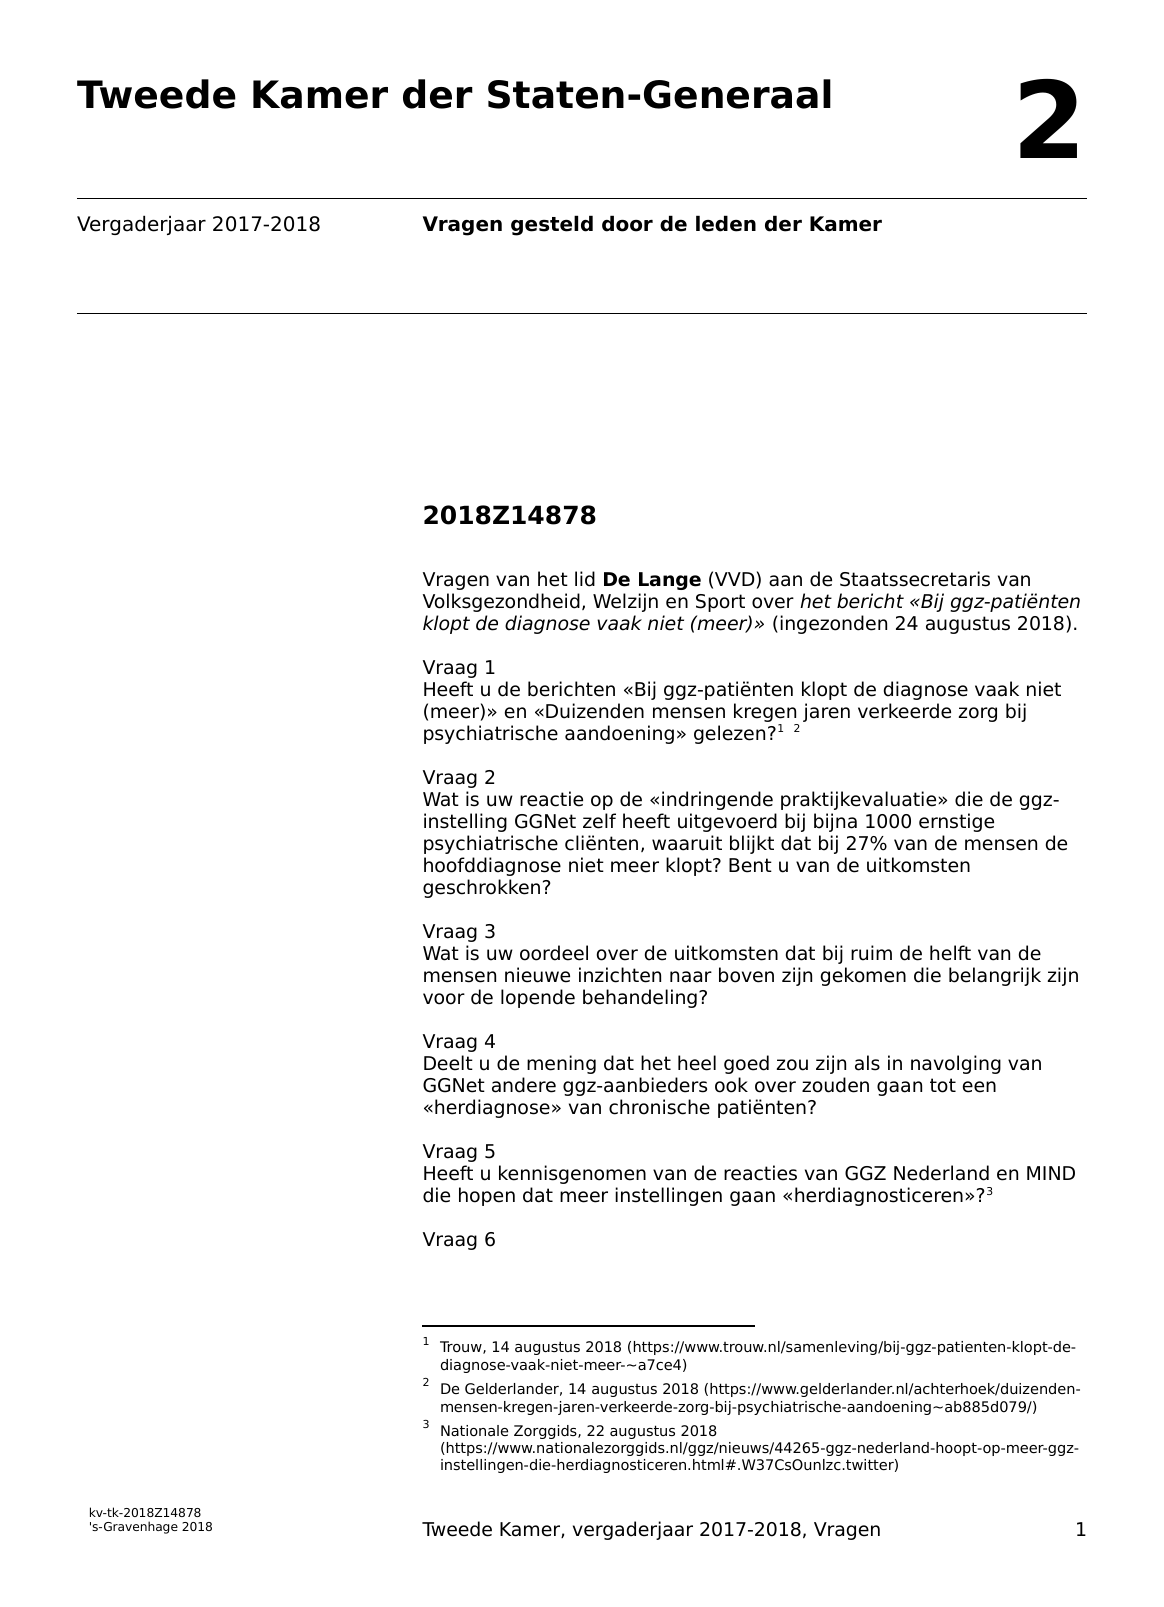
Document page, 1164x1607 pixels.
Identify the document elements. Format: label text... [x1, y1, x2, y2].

text Heeft u kennisgenomen van de reacties van GGZ Nederland en MIND die hopen dat meer instellingen gaan «herdiagnosticeren»? [422, 1163, 1087, 1207]
text Heeft u de berichten «Bij ggz-patiënten klopt de diagnose vaak niet (meer)» en «Duizenden mensen kregen jaren verkeerde zorg bij psychiatrische aandoening» gelezen? [422, 679, 1087, 745]
text Vraag 1 [422, 657, 1087, 679]
table_header Tweede Kamer der Staten-Generaal [77, 59, 886, 198]
text Vragen van het lid De Lange (VVD) aan de Staatssecretaris van Volksgezondheid, Welzijn en Sport over het bericht «Bij ggz-patiënten klopt de diagnose vaak niet (meer)» (ingezonden 24 augustus 2018). [422, 569, 1087, 635]
table_header 2 [886, 59, 1087, 198]
text Vraag 2 [422, 767, 1087, 789]
text Wat is uw oordeel over de uitkomsten dat bij ruim de helft van de mensen nieuwe inzichten naar boven zijn gekomen die belangrijk zijn voor de lopende behandeling? [422, 943, 1087, 1009]
text De Gelderlander, 14 augustus 2018 (https://www.gelderlander.nl/achterhoek/duizenden-mensen-kregen-jaren-verkeerde-zorg-bij-psychiatrische-aandoening~ab885d079/) [422, 1377, 1087, 1416]
text 's-Gravenhage 2018 [88, 1520, 323, 1534]
text Vraag 5 [422, 1141, 1087, 1163]
text Wat is uw reactie op de «indringende praktijkevaluatie» die de ggz-instelling GGNet zelf heeft uitgevoerd bij bijna 1000 ernstige psychiatrische cliënten, waaruit blijkt dat bij 27% van de mensen de hoofddiagnose niet meer klopt? Bent u van de uitkomsten geschrokken? [422, 789, 1087, 899]
table_cell Vragen gesteld door de leden der Kamer [422, 199, 1087, 313]
text Vraag 3 [422, 921, 1087, 943]
text kv-tk-2018Z14878 [88, 1506, 323, 1520]
text Vraag 4 [422, 1031, 1087, 1053]
text Nationale Zorggids, 22 augustus 2018 (https://www.nationalezorggids.nl/ggz/nieuws/44265-ggz-nederland-hoopt-op-meer-ggz-instellingen-die-herdiagnosticeren.html#.W37CsOunlzc.twitter) [422, 1418, 1087, 1474]
text 2018Z14878 [422, 501, 1087, 531]
text Vraag 6 [422, 1229, 1087, 1251]
text Trouw, 14 augustus 2018 (https://www.trouw.nl/samenleving/bij-ggz-patienten-klopt-de-diagnose-vaak-niet-meer-~a7ce4) [422, 1335, 1087, 1374]
text Deelt u de mening dat het heel goed zou zijn als in navolging van GGNet andere ggz-aanbieders ook over zouden gaan tot een «herdiagnose» van chronische patiënten? [422, 1053, 1087, 1119]
table_cell Vergaderjaar 2017-2018 [77, 199, 422, 313]
